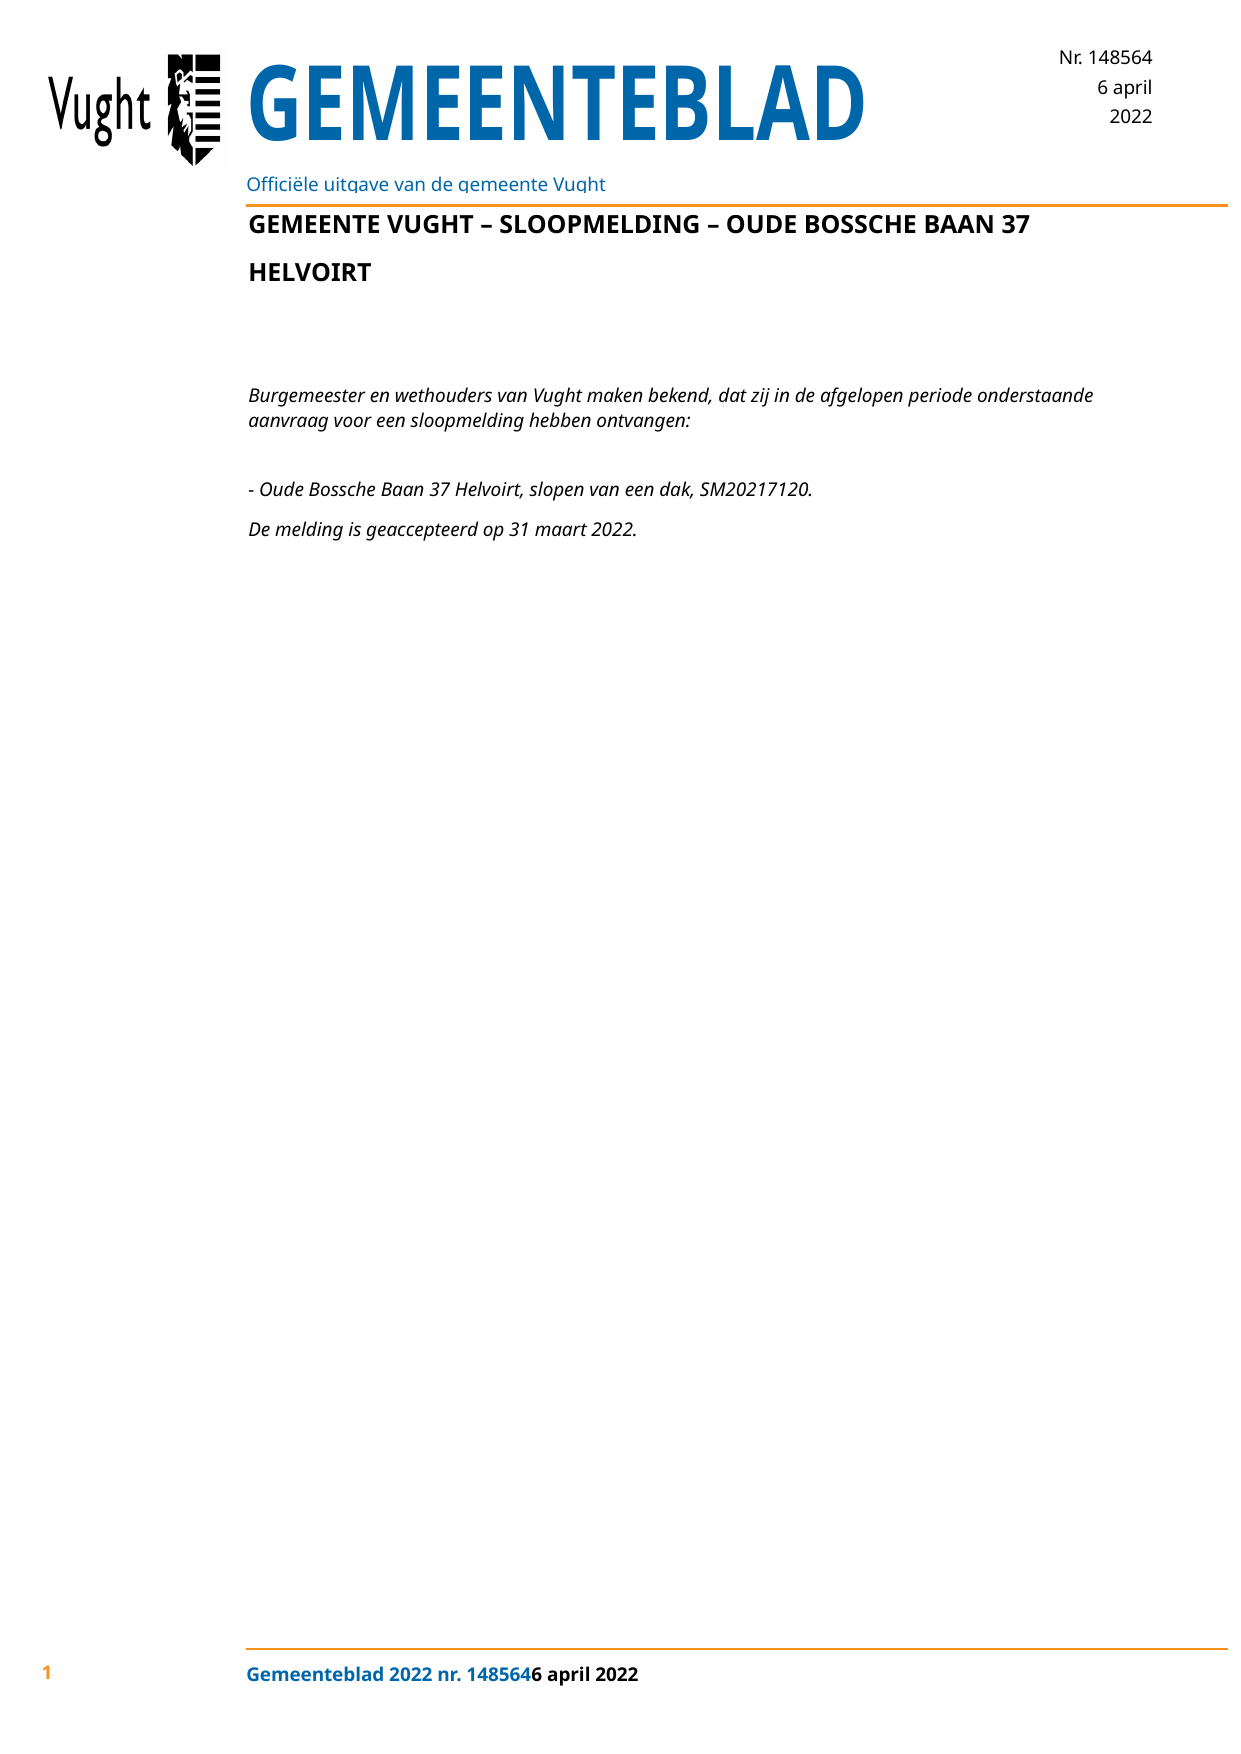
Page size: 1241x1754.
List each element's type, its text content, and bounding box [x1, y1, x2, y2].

picture [41, 47, 231, 172]
text Burgemeester en wethouders van Vught maken bekend, dat zij in de afgelopen periode onderstaande aanvraag voor een sloopmelding hebben ontvangen: [248, 382, 1152, 433]
text De melding is geaccepteerd op 31 maart 2022. [248, 516, 1152, 541]
text - Oude Bossche Baan 37 Helvoirt, slopen van een dak, SM20217120. [248, 476, 1152, 502]
text GEMEENTE VUGHT – SLOOPMELDING – OUDE BOSSCHE BAAN 37 HELVOIRT [248, 207, 1152, 288]
